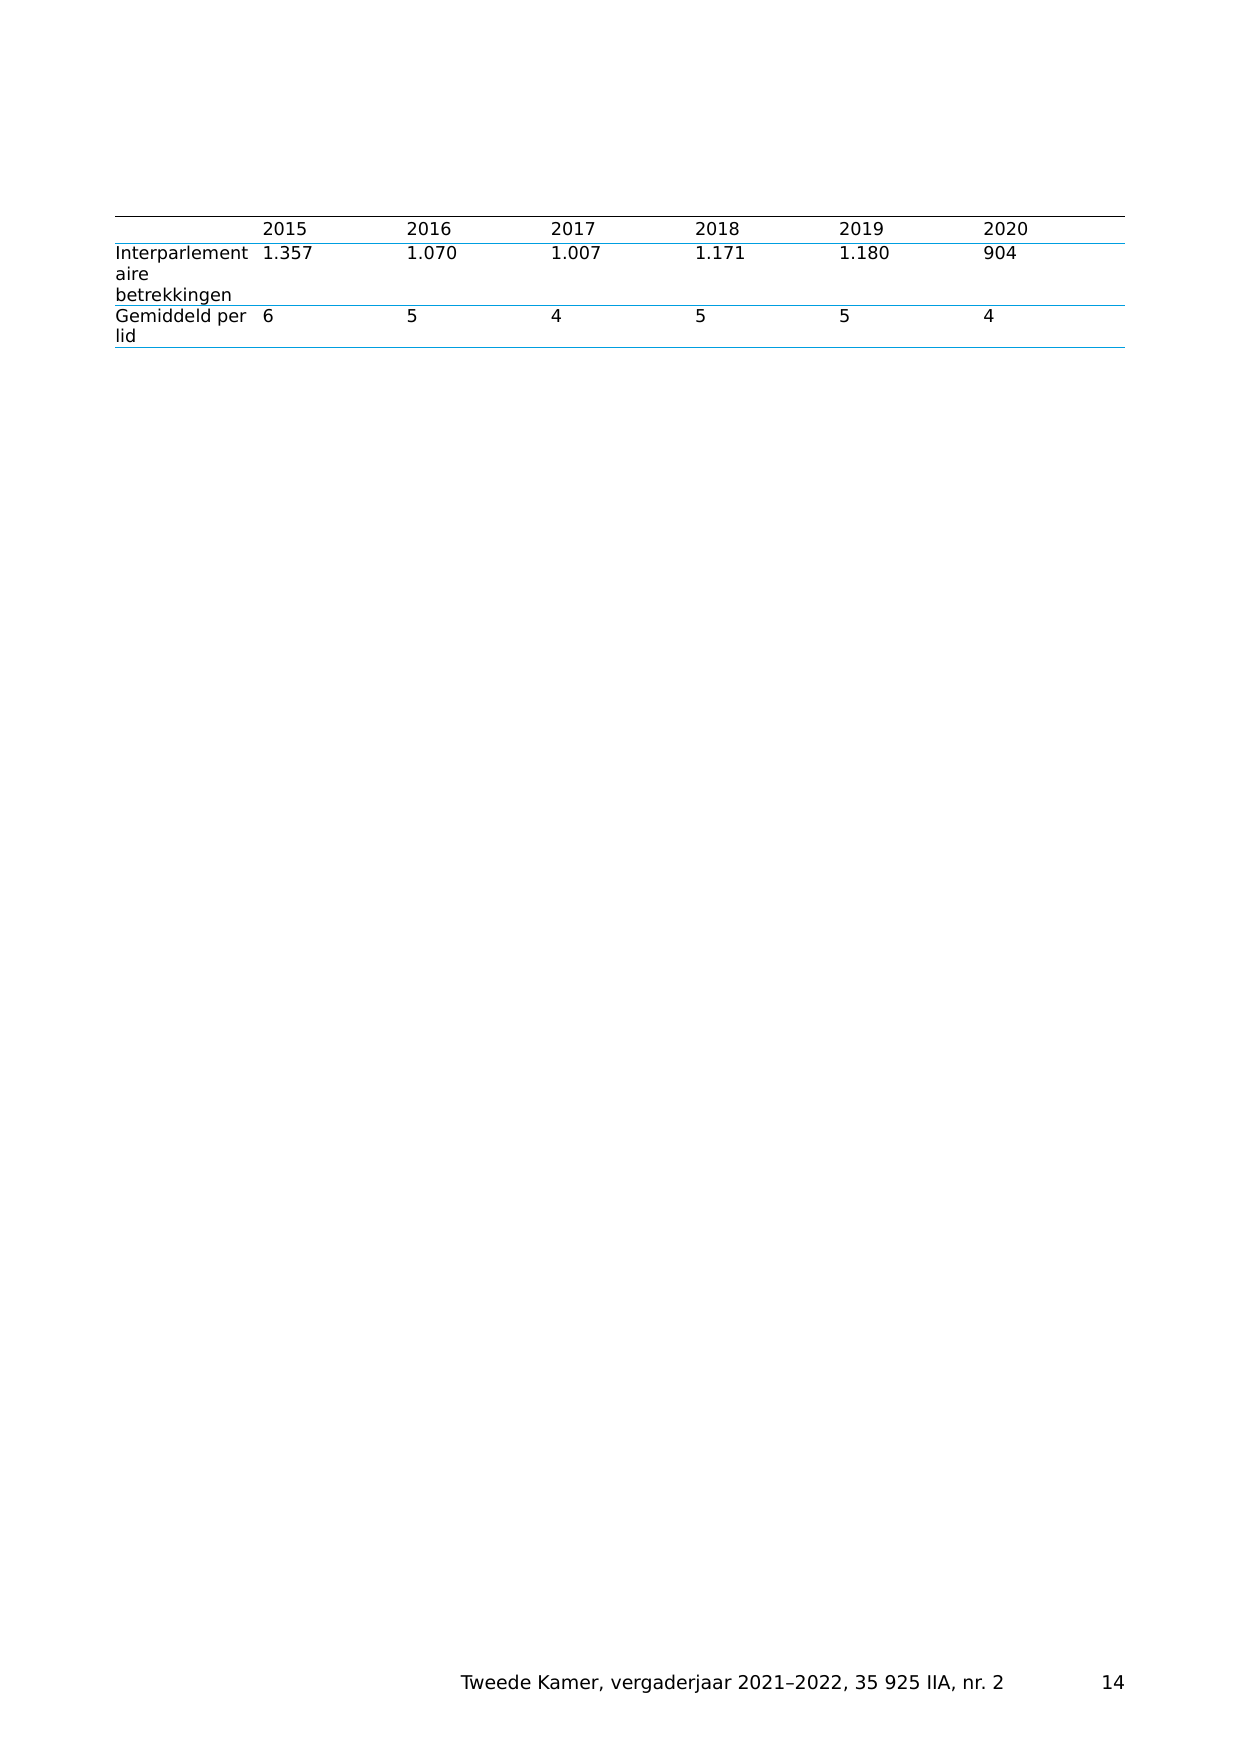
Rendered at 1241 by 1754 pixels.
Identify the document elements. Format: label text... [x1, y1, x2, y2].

table_cell 1.171 [692, 244, 836, 305]
table_cell 5 [836, 306, 980, 347]
table_cell 4 [980, 306, 1125, 347]
table_cell 5 [404, 306, 548, 347]
table_header Tabel 7 Overzicht interparlementaire betrekkingen (bedragen x € 1.000) [115, 191, 1125, 216]
table_cell 4 [548, 306, 692, 347]
table_cell 2017 [548, 217, 692, 243]
table_cell 1.007 [548, 244, 692, 305]
table_cell 2020 [980, 217, 1125, 243]
table_cell Gemiddeld per lid [115, 306, 259, 347]
table_cell 904 [980, 244, 1125, 305]
table_cell 2018 [692, 217, 836, 243]
table_cell 2016 [404, 217, 548, 243]
table_cell 2015 [259, 217, 403, 243]
table_cell [115, 217, 259, 243]
table_cell 1.180 [836, 244, 980, 305]
table_cell 2019 [836, 217, 980, 243]
table_cell 1.070 [404, 244, 548, 305]
table_cell Interparlementaire betrekkingen [115, 244, 259, 305]
table_cell 1.357 [259, 244, 403, 305]
table_cell 6 [259, 306, 403, 347]
table_cell 5 [692, 306, 836, 347]
